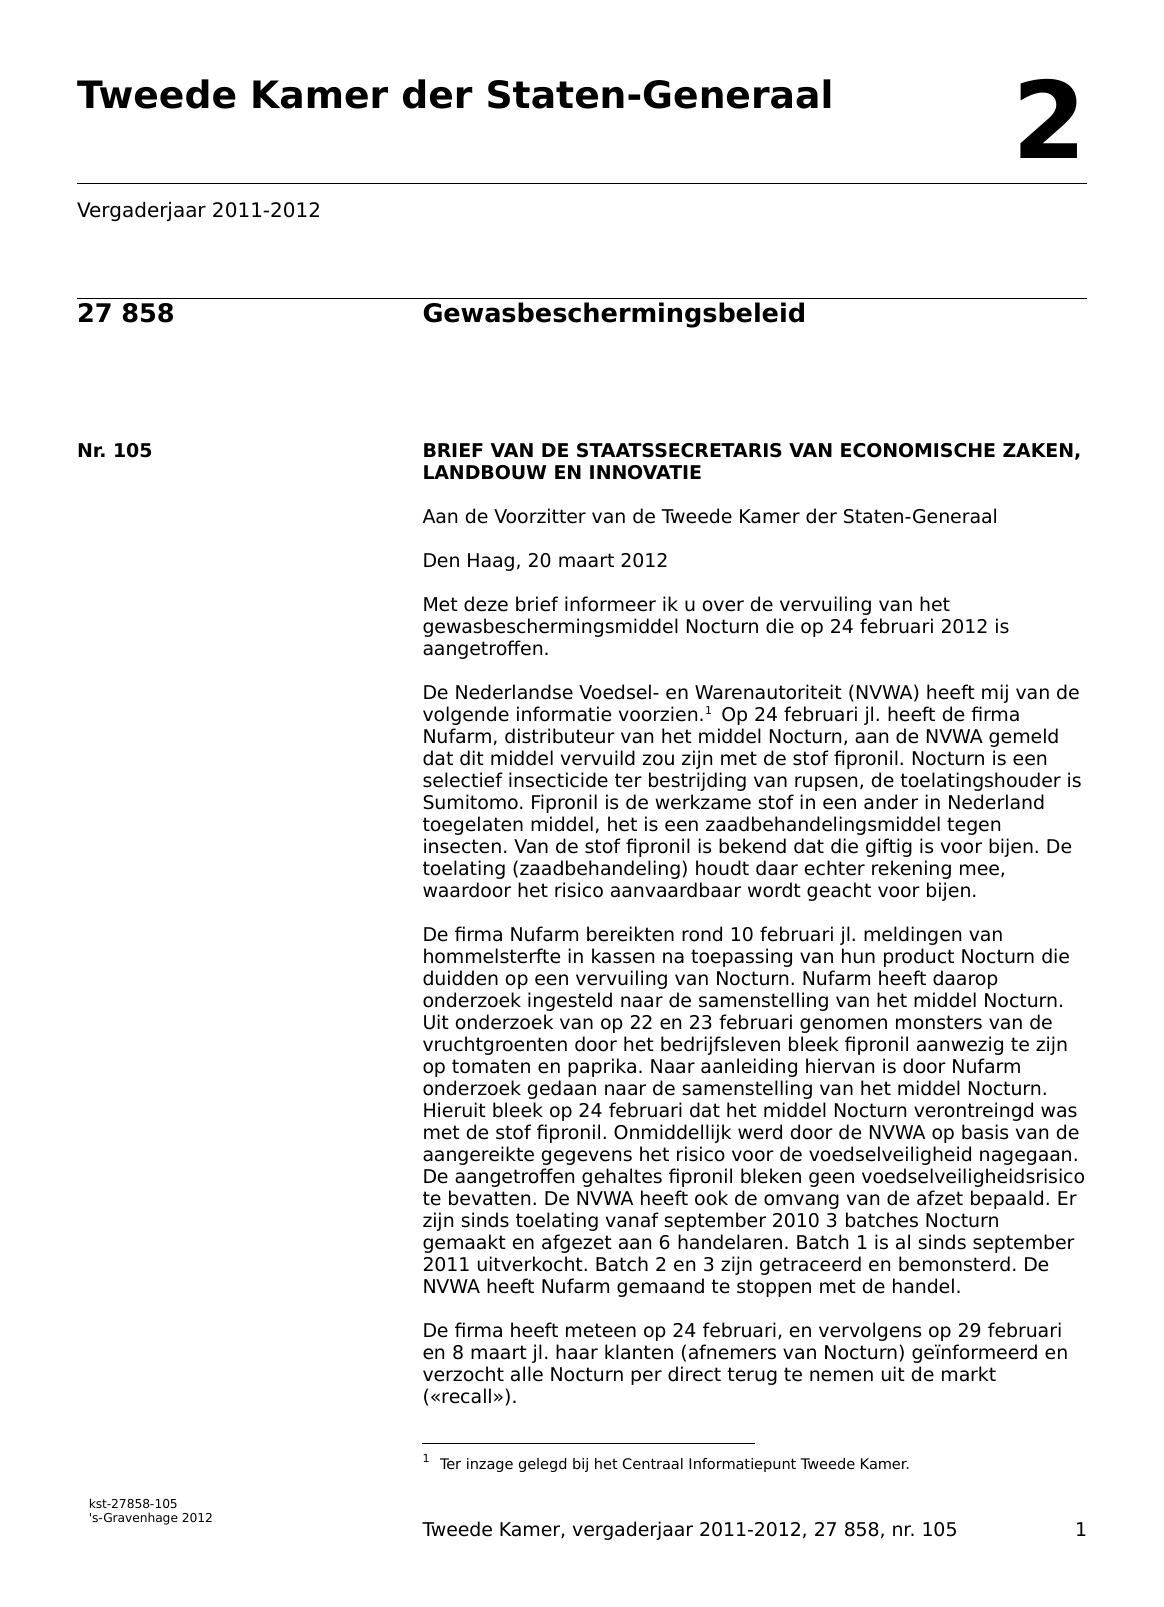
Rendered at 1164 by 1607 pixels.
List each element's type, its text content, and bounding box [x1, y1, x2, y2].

text Met deze brief informeer ik u over de vervuiling van het gewasbeschermingsmiddel Nocturn die op 24 februari 2012 is aangetroffen. [422, 594, 1087, 660]
text Ter inzage gelegd bij het Centraal Informatiepunt Tweede Kamer. [422, 1452, 1087, 1474]
table_header Tweede Kamer der Staten-Generaal [77, 59, 886, 183]
subtitle 27 858 Gewasbeschermingsbeleid [77, 299, 1087, 329]
text Uit onderzoek van op 22 en 23 februari genomen monsters van de vruchtgroenten door het bedrijfsleven bleek fipronil aanwezig te zijn op tomaten en paprika. Naar aanleiding hiervan is door Nufarm onderzoek gedaan naar de samenstelling van het middel Nocturn. Hieruit bleek op 24 februari dat het middel Nocturn verontreingd was met de stof fipronil. Onmiddellijk werd door de NVWA op basis van de aangereikte gegevens het risico voor de voedselveiligheid nagegaan. De aangetroffen gehaltes fipronil bleken geen voedselveiligheidsrisico te bevatten. De NVWA heeft ook de omvang van de afzet bepaald. Er zijn sinds toelating vanaf september 2010 3 batches Nocturn gemaakt en afgezet aan 6 handelaren. Batch 1 is al sinds september 2011 uitverkocht. Batch 2 en 3 zijn getraceerd en bemonsterd. De NVWA heeft Nufarm gemaand te stoppen met de handel. [422, 1012, 1087, 1298]
table_cell Vergaderjaar 2011-2012 [77, 184, 1087, 298]
text De firma heeft meteen op 24 februari, en vervolgens op 29 februari en 8 maart jl. haar klanten (afnemers van Nocturn) geïnformeerd en verzocht alle Nocturn per direct terug te nemen uit de markt («recall»). [422, 1320, 1087, 1408]
text De Nederlandse Voedsel- en Warenautoriteit (NVWA) heeft mij van de volgende informatie voorzien. Op 24 februari jl. heeft de firma Nufarm, distributeur van het middel Nocturn, aan de NVWA gemeld dat dit middel vervuild zou zijn met de stof fipronil. Nocturn is een selectief insecticide ter bestrijding van rupsen, de toelatingshouder is Sumitomo. Fipronil is de werkzame stof in een ander in Nederland toegelaten middel, het is een zaadbehandelingsmiddel tegen insecten. Van de stof fipronil is bekend dat die giftig is voor bijen. De toelating (zaadbehandeling) houdt daar echter rekening mee, waardoor het risico aanvaardbaar wordt geacht voor bijen. [422, 682, 1087, 902]
text kst-27858-105 [88, 1497, 323, 1511]
text 's-Gravenhage 2012 [88, 1511, 323, 1525]
text Den Haag, 20 maart 2012 [422, 550, 1087, 572]
text De firma Nufarm bereikten rond 10 februari jl. meldingen van hommelsterfte in kassen na toepassing van hun product Nocturn die duidden op een vervuiling van Nocturn. Nufarm heeft daarop onderzoek ingesteld naar de samenstelling van het middel Nocturn. [422, 924, 1087, 1012]
subtitle Nr. 105 BRIEF VAN DE STAATSSECRETARIS VAN ECONOMISCHE ZAKEN, LANDBOUW EN INNOVATIE [77, 440, 1087, 484]
table_header 2 [886, 59, 1087, 183]
text Aan de Voorzitter van de Tweede Kamer der Staten-Generaal [422, 506, 1087, 528]
